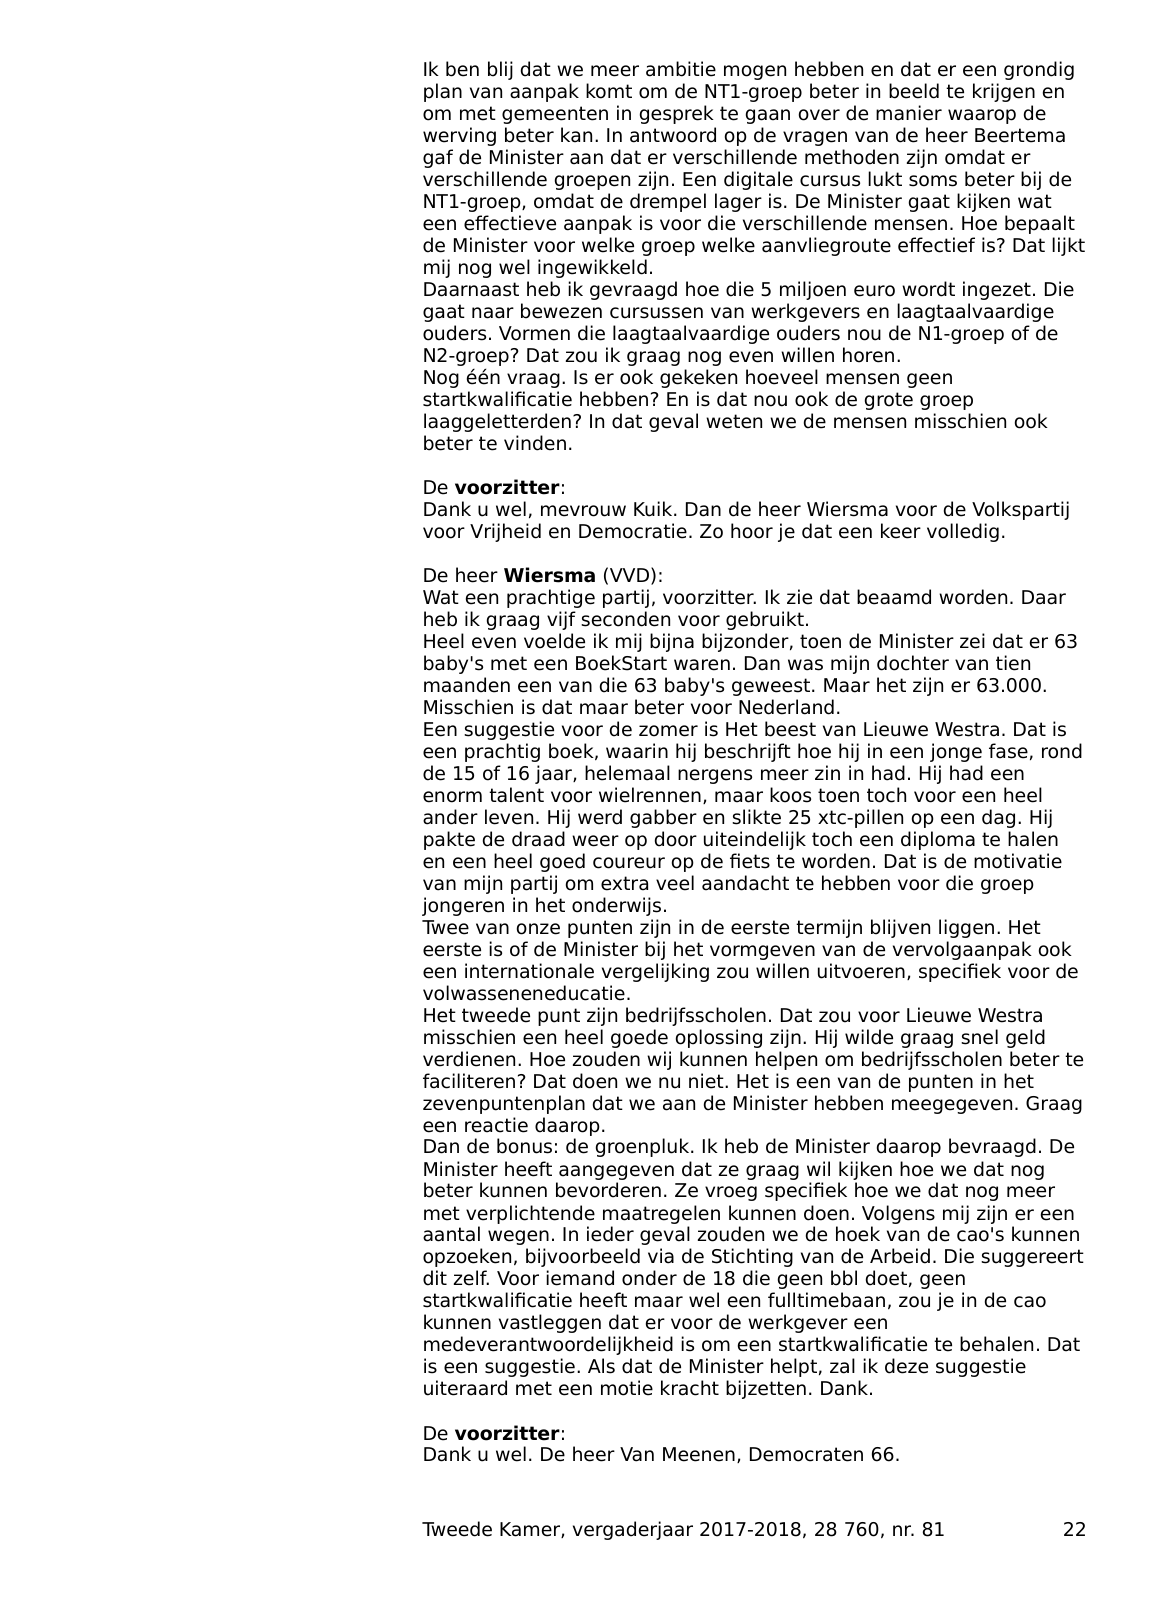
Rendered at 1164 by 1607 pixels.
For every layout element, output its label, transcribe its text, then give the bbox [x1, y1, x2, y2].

text Heel even voelde ik mij bijna bijzonder, toen de Minister zei dat er 63 baby's met een BoekStart waren. Dan was mijn dochter van tien maanden een van die 63 baby's geweest. Maar het zijn er 63.000. Misschien is dat maar beter voor Nederland. [422, 631, 1087, 719]
text De heer Wiersma (VVD): [422, 565, 1087, 587]
text Nog één vraag. Is er ook gekeken hoeveel mensen geen startkwalificatie hebben? En is dat nou ook de grote groep laaggeletterden? In dat geval weten we de mensen misschien ook beter te vinden. [422, 367, 1087, 455]
text Ik ben blij dat we meer ambitie mogen hebben en dat er een grondig plan van aanpak komt om de NT1-groep beter in beeld te krijgen en om met gemeenten in gesprek te gaan over de manier waarop de werving beter kan. In antwoord op de vragen van de heer Beertema gaf de Minister aan dat er verschillende methoden zijn omdat er verschillende groepen zijn. Een digitale cursus lukt soms beter bij de NT1-groep, omdat de drempel lager is. De Minister gaat kijken wat een effectieve aanpak is voor die verschillende mensen. Hoe bepaalt de Minister voor welke groep welke aanvliegroute effectief is? Dat lijkt mij nog wel ingewikkeld. [422, 59, 1087, 279]
text Twee van onze punten zijn in de eerste termijn blijven liggen. Het eerste is of de Minister bij het vormgeven van de vervolgaanpak ook een internationale vergelijking zou willen uitvoeren, specifiek voor de volwasseneneducatie. [422, 917, 1087, 1004]
text De voorzitter: [422, 477, 1087, 499]
text De voorzitter: [422, 1422, 1087, 1444]
text Dan de bonus: de groenpluk. Ik heb de Minister daarop bevraagd. De Minister heeft aangegeven dat ze graag wil kijken hoe we dat nog beter kunnen bevorderen. Ze vroeg specifiek hoe we dat nog meer met verplichtende maatregelen kunnen doen. Volgens mij zijn er een aantal wegen. In ieder geval zouden we de hoek van de cao's kunnen opzoeken, bijvoorbeeld via de Stichting van de Arbeid. Die suggereert dit zelf. Voor iemand onder de 18 die geen bbl doet, geen startkwalificatie heeft maar wel een fulltimebaan, zou je in de cao kunnen vastleggen dat er voor de werkgever een medeverantwoordelijkheid is om een startkwalificatie te behalen. Dat is een suggestie. Als dat de Minister helpt, zal ik deze suggestie uiteraard met een motie kracht bijzetten. Dank. [422, 1136, 1087, 1400]
text Dank u wel. De heer Van Meenen, Democraten 66. [422, 1444, 1087, 1466]
text Wat een prachtige partij, voorzitter. Ik zie dat beaamd worden. Daar heb ik graag vijf seconden voor gebruikt. [422, 587, 1087, 631]
text Daarnaast heb ik gevraagd hoe die 5 miljoen euro wordt ingezet. Die gaat naar bewezen cursussen van werkgevers en laagtaalvaardige ouders. Vormen die laagtaalvaardige ouders nou de N1-groep of de N2-groep? Dat zou ik graag nog even willen horen. [422, 279, 1087, 367]
text Een suggestie voor de zomer is Het beest van Lieuwe Westra. Dat is een prachtig boek, waarin hij beschrijft hoe hij in een jonge fase, rond de 15 of 16 jaar, helemaal nergens meer zin in had. Hij had een enorm talent voor wielrennen, maar koos toen toch voor een heel ander leven. Hij werd gabber en slikte 25 xtc-pillen op een dag. Hij pakte de draad weer op door uiteindelijk toch een diploma te halen en een heel goed coureur op de fiets te worden. Dat is de motivatie van mijn partij om extra veel aandacht te hebben voor die groep jongeren in het onderwijs. [422, 719, 1087, 917]
text Dank u wel, mevrouw Kuik. Dan de heer Wiersma voor de Volkspartij voor Vrijheid en Democratie. Zo hoor je dat een keer volledig. [422, 499, 1087, 543]
text Het tweede punt zijn bedrijfsscholen. Dat zou voor Lieuwe Westra misschien een heel goede oplossing zijn. Hij wilde graag snel geld verdienen. Hoe zouden wij kunnen helpen om bedrijfsscholen beter te faciliteren? Dat doen we nu niet. Het is een van de punten in het zevenpuntenplan dat we aan de Minister hebben meegegeven. Graag een reactie daarop. [422, 1004, 1087, 1136]
